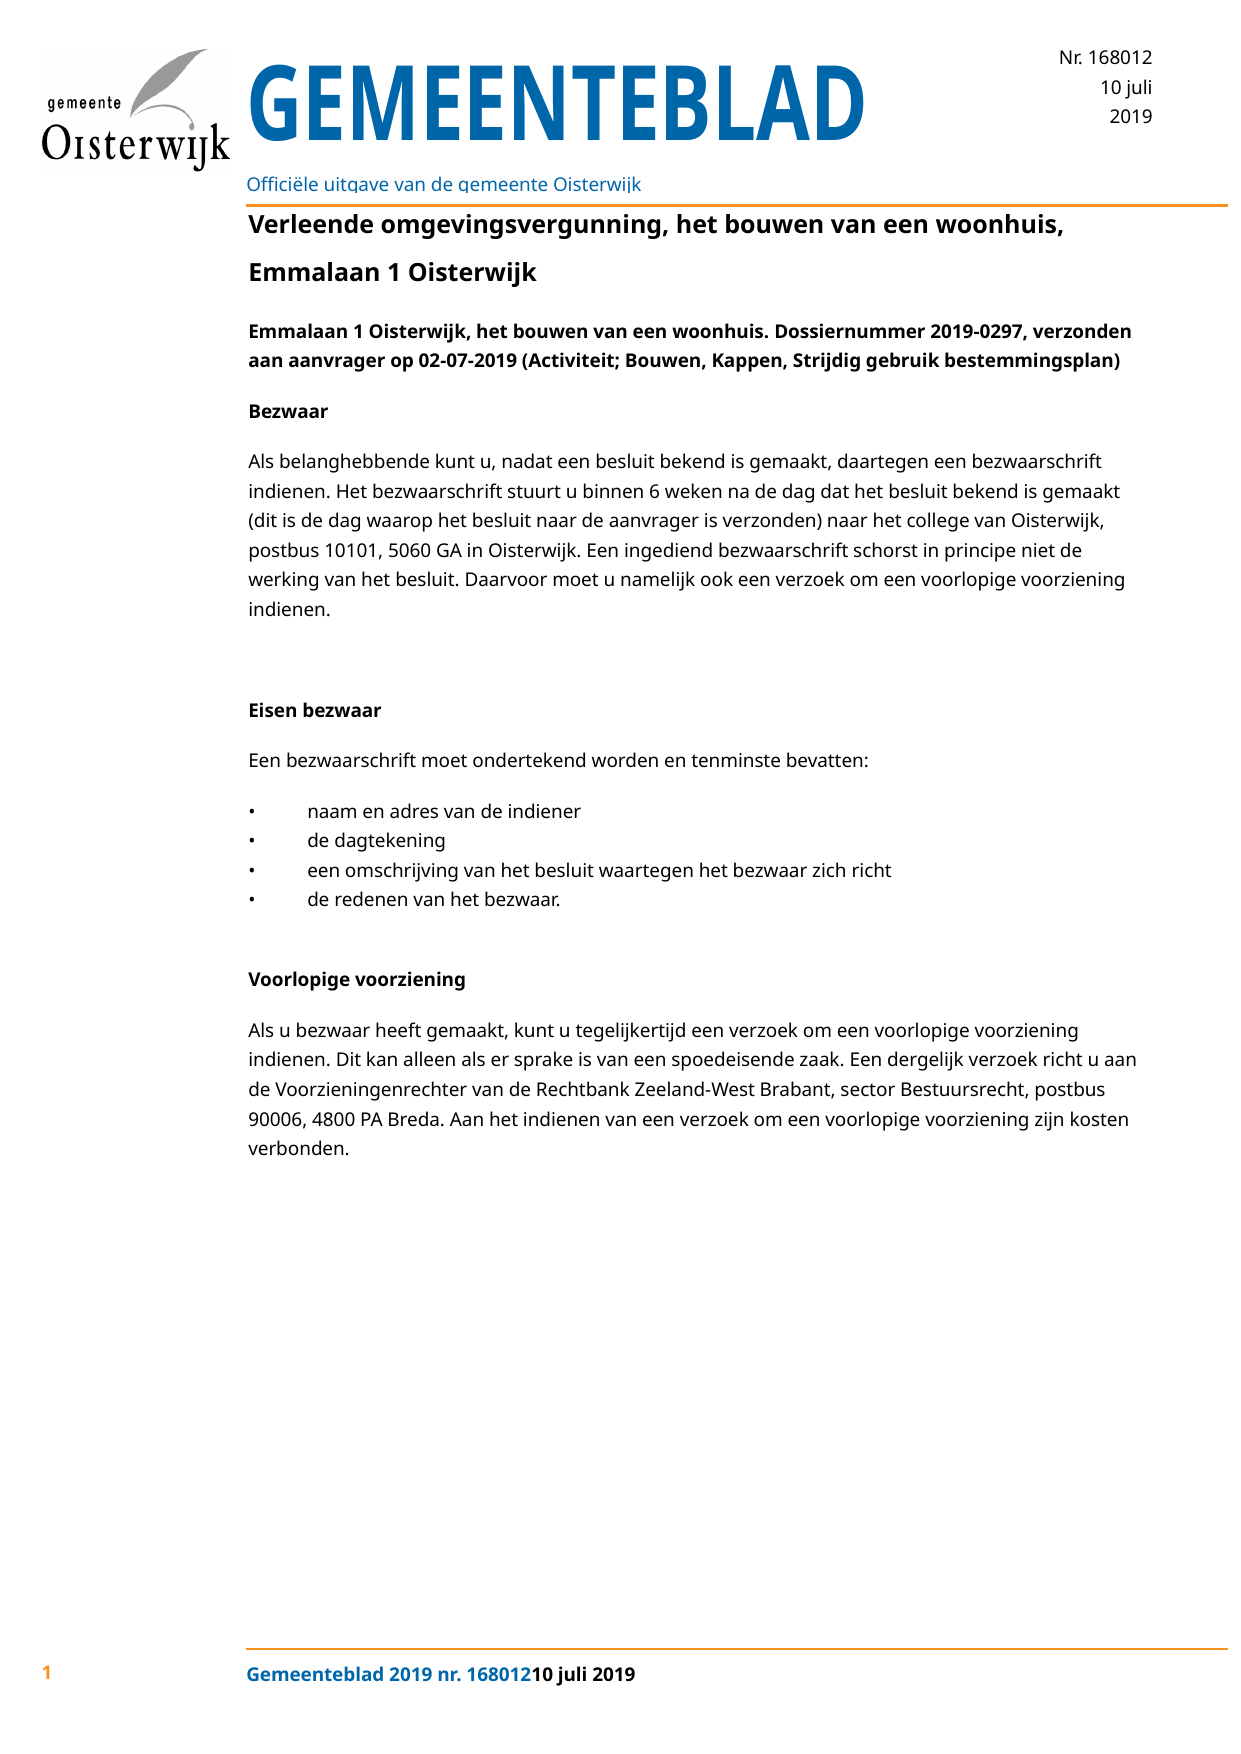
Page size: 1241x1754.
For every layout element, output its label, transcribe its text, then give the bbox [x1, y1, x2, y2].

list een omschrijving van het besluit waartegen het bezwaar zich richt [248, 857, 1152, 883]
text Als u bezwaar heeft gemaakt, kunt u tegelijkertijd een verzoek om een voorlopige voorziening indienen. Dit kan alleen als er sprake is van een spoedeisende zaak. Een dergelijk verzoek richt u aan de Voorzieningenrechter van de Rechtbank Zeeland-West Brabant, sector Bestuursrecht, postbus 90006, 4800 PA Breda. Aan het indienen van een verzoek om een voorlopige voorziening zijn kosten verbonden. [248, 1017, 1152, 1161]
text Verleende omgevingsvergunning, het bouwen van een woonhuis, Emmalaan 1 Oisterwijk [248, 207, 1152, 288]
picture [41, 47, 231, 172]
text Eisen bezwaar [248, 697, 1152, 723]
list de dagtekening [248, 827, 1152, 853]
text Een bezwaarschrift moet ondertekend worden en tenminste bevatten: [248, 747, 1152, 773]
list naam en adres van de indiener [248, 798, 1152, 824]
list de redenen van het bezwaar. [248, 887, 1152, 912]
text Emmalaan 1 Oisterwijk, het bouwen van een woonhuis. Dossiernummer 2019-0297, verzonden aan aanvrager op 02-07-2019 (Activiteit; Bouwen, Kappen, Strijdig gebruik bestemmingsplan) [248, 318, 1152, 373]
text Als belanghebbende kunt u, nadat een besluit bekend is gemaakt, daartegen een bezwaarschrift indienen. Het bezwaarschrift stuurt u binnen 6 weken na de dag dat het besluit bekend is gemaakt (dit is de dag waarop het besluit naar de aanvrager is verzonden) naar het college van Oisterwijk, postbus 10101, 5060 GA in Oisterwijk. Een ingediend bezwaarschrift schorst in principe niet de werking van het besluit. Daarvoor moet u namelijk ook een verzoek om een voorlopige voorziening indienen. [248, 448, 1152, 622]
text Voorlopige voorziening [248, 967, 1152, 992]
text Bezwaar [248, 398, 1152, 424]
